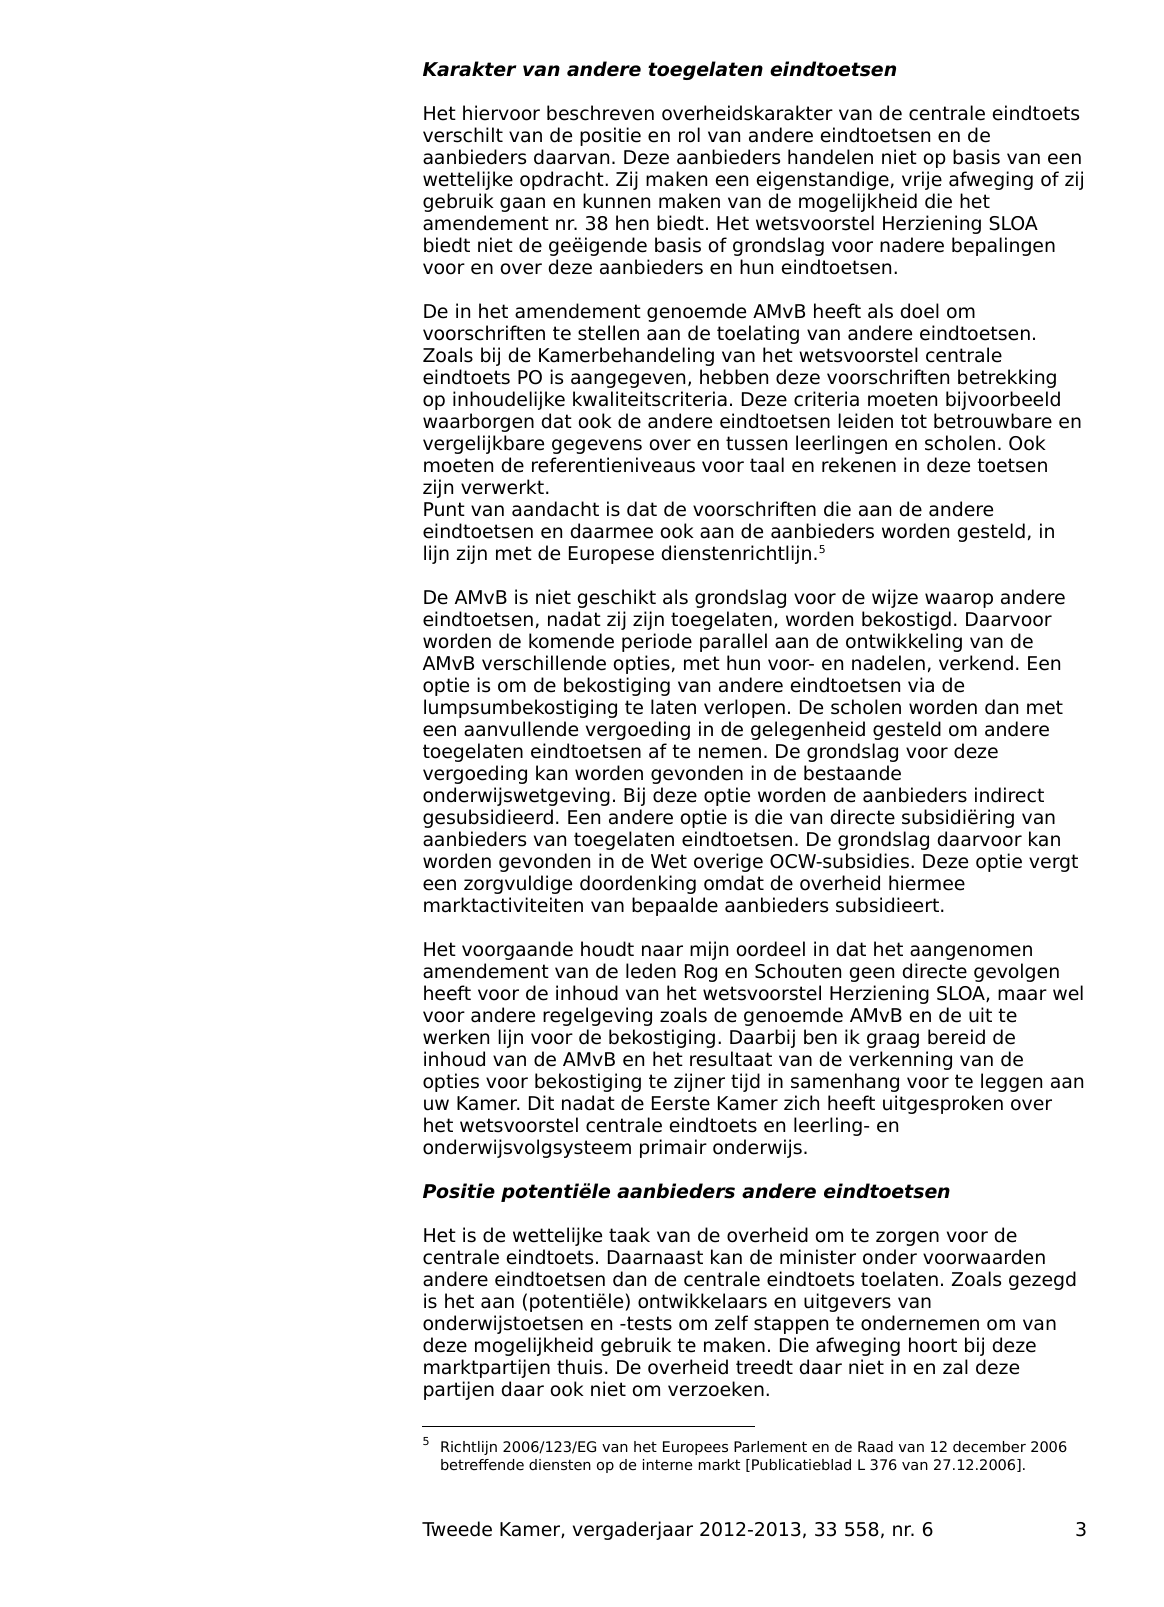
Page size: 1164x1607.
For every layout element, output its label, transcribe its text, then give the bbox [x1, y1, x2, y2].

text Richtlijn 2006/123/EG van het Europees Parlement en de Raad van 12 december 2006 betreffende diensten op de interne markt [Publicatieblad L 376 van 27.12.2006]. [422, 1435, 1087, 1474]
text De in het amendement genoemde AMvB heeft als doel om voorschriften te stellen aan de toelating van andere eindtoetsen. Zoals bij de Kamerbehandeling van het wetsvoorstel centrale eindtoets PO is aangegeven, hebben deze voorschriften betrekking op inhoudelijke kwaliteitscriteria. Deze criteria moeten bijvoorbeeld waarborgen dat ook de andere eindtoetsen leiden tot betrouwbare en vergelijkbare gegevens over en tussen leerlingen en scholen. Ook moeten de referentieniveaus voor taal en rekenen in deze toetsen zijn verwerkt. [422, 301, 1087, 499]
text Punt van aandacht is dat de voorschriften die aan de andere eindtoetsen en daarmee ook aan de aanbieders worden gesteld, in lijn zijn met de Europese dienstenrichtlijn. [422, 499, 1087, 565]
text Het voorgaande houdt naar mijn oordeel in dat het aangenomen amendement van de leden Rog en Schouten geen directe gevolgen heeft voor de inhoud van het wetsvoorstel Herziening SLOA, maar wel voor andere regelgeving zoals de genoemde AMvB en de uit te werken lijn voor de bekostiging. Daarbij ben ik graag bereid de inhoud van de AMvB en het resultaat van de verkenning van de opties voor bekostiging te zijner tijd in samenhang voor te leggen aan uw Kamer. Dit nadat de Eerste Kamer zich heeft uitgesproken over het wetsvoorstel centrale eindtoets en leerling- en onderwijsvolgsysteem primair onderwijs. [422, 939, 1087, 1159]
text Het hiervoor beschreven overheidskarakter van de centrale eindtoets verschilt van de positie en rol van andere eindtoetsen en de aanbieders daarvan. Deze aanbieders handelen niet op basis van een wettelijke opdracht. Zij maken een eigenstandige, vrije afweging of zij gebruik gaan en kunnen maken van de mogelijkheid die het amendement nr. 38 hen biedt. Het wetsvoorstel Herziening SLOA biedt niet de geëigende basis of grondslag voor nadere bepalingen voor en over deze aanbieders en hun eindtoetsen. [422, 103, 1087, 279]
text Het is de wettelijke taak van de overheid om te zorgen voor de centrale eindtoets. Daarnaast kan de minister onder voorwaarden andere eindtoetsen dan de centrale eindtoets toelaten. Zoals gezegd is het aan (potentiële) ontwikkelaars en uitgevers van onderwijstoetsen en -tests om zelf stappen te ondernemen om van deze mogelijkheid gebruik te maken. Die afweging hoort bij deze marktpartijen thuis. De overheid treedt daar niet in en zal deze partijen daar ook niet om verzoeken. [422, 1225, 1087, 1401]
subtitle Karakter van andere toegelaten eindtoetsen [422, 59, 1087, 81]
text De AMvB is niet geschikt als grondslag voor de wijze waarop andere eindtoetsen, nadat zij zijn toegelaten, worden bekostigd. Daarvoor worden de komende periode parallel aan de ontwikkeling van de AMvB verschillende opties, met hun voor- en nadelen, verkend. Een optie is om de bekostiging van andere eindtoetsen via de lumpsumbekostiging te laten verlopen. De scholen worden dan met een aanvullende vergoeding in de gelegenheid gesteld om andere toegelaten eindtoetsen af te nemen. De grondslag voor deze vergoeding kan worden gevonden in de bestaande onderwijswetgeving. Bij deze optie worden de aanbieders indirect gesubsidieerd. Een andere optie is die van directe subsidiëring van aanbieders van toegelaten eindtoetsen. De grondslag daarvoor kan worden gevonden in de Wet overige OCW-subsidies. Deze optie vergt een zorgvuldige doordenking omdat de overheid hiermee marktactiviteiten van bepaalde aanbieders subsidieert. [422, 587, 1087, 917]
subtitle Positie potentiële aanbieders andere eindtoetsen [422, 1181, 1087, 1203]
